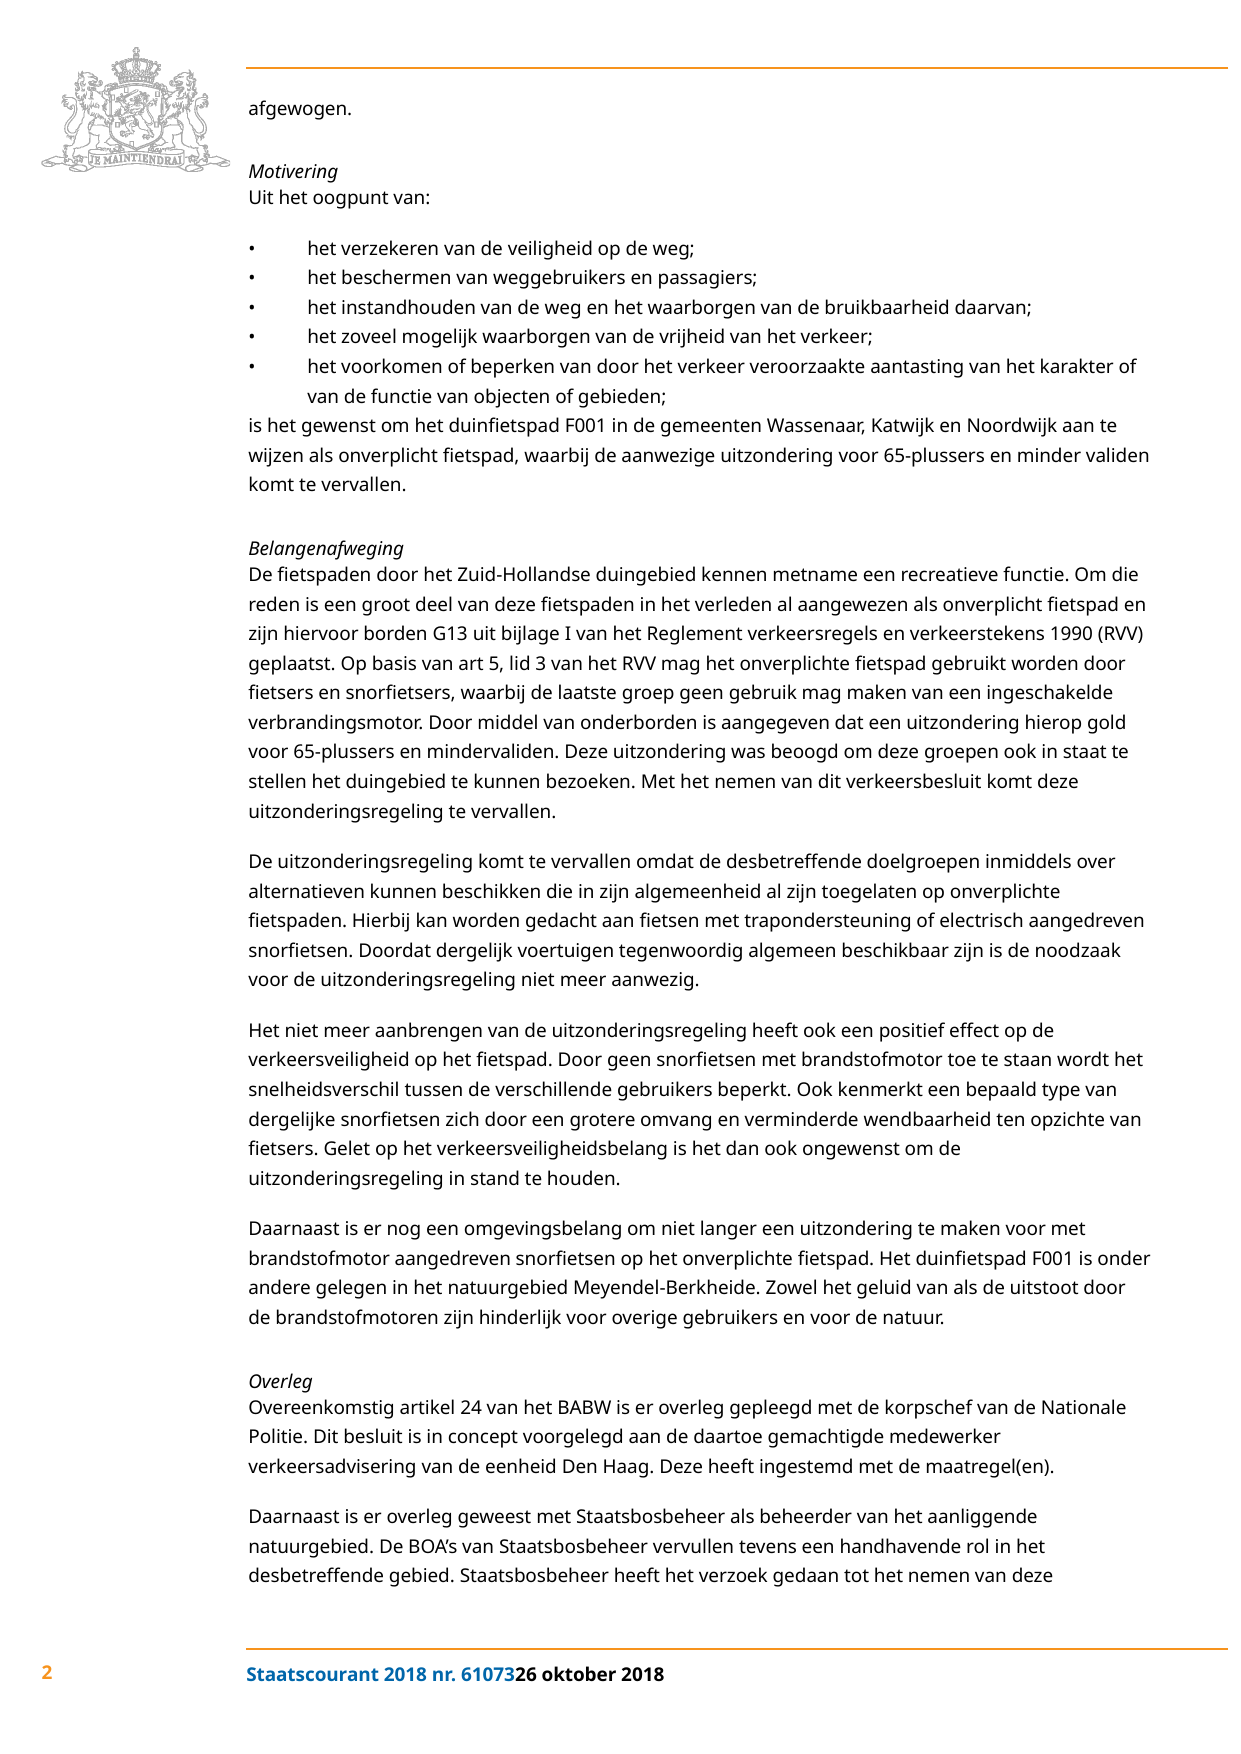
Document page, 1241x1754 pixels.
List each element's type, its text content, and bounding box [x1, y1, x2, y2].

text is het gewenst om het duinfietspad F001 in de gemeenten Wassenaar, Katwijk en Noordwijk aan te wijzen als onverplicht fietspad, waarbij de aanwezige uitzondering voor 65-plussers en minder validen komt te vervallen. [248, 412, 1152, 497]
text Daarnaast is er overleg geweest met Staatsbosbeheer als beheerder van het aanliggende natuurgebied. De BOA’s van Staatsbosbeheer vervullen tevens een handhavende rol in het desbetreffende gebied. Staatsbosbeheer heeft het verzoek gedaan tot het nemen van deze [248, 1503, 1152, 1588]
text Uit het oogpunt van: [248, 184, 1152, 210]
text afgewogen. [248, 95, 1152, 121]
list het beschermen van weggebruikers en passagiers; [248, 264, 1152, 290]
text Het niet meer aanbrengen van de uitzonderingsregeling heeft ook een positief effect op de verkeersveiligheid op het fietspad. Door geen snorfietsen met brandstofmotor toe te staan wordt het snelheidsverschil tussen de verschillende gebruikers beperkt. Ook kenmerkt een bepaald type van dergelijke snorfietsen zich door een grotere omvang en verminderde wendbaarheid ten opzichte van fietsers. Gelet op het verkeersveiligheidsbelang is het dan ook ongewenst om de uitzonderingsregeling in stand te houden. [248, 1017, 1152, 1191]
list het instandhouden van de weg en het waarborgen van de bruikbaarheid daarvan; [248, 294, 1152, 320]
text Overleg [248, 1368, 1152, 1394]
text Motivering [248, 159, 1152, 184]
text Belangenafweging [248, 536, 1152, 561]
text De fietspaden door het Zuid-Hollandse duingebied kennen metname een recreatieve functie. Om die reden is een groot deel van deze fietspaden in het verleden al aangewezen als onverplicht fietspad en zijn hiervoor borden G13 uit bijlage I van het Reglement verkeersregels en verkeerstekens 1990 (RVV) geplaatst. Op basis van art 5, lid 3 van het RVV mag het onverplichte fietspad gebruikt worden door fietsers en snorfietsers, waarbij de laatste groep geen gebruik mag maken van een ingeschakelde verbrandingsmotor. Door middel van onderborden is aangegeven dat een uitzondering hierop gold voor 65-plussers en mindervaliden. Deze uitzondering was beoogd om deze groepen ook in staat te stellen het duingebied te kunnen bezoeken. Met het nemen van dit verkeersbesluit komt deze uitzonderingsregeling te vervallen. [248, 561, 1152, 824]
text De uitzonderingsregeling komt te vervallen omdat de desbetreffende doelgroepen inmiddels over alternatieven kunnen beschikken die in zijn algemeenheid al zijn toegelaten op onverplichte fietspaden. Hierbij kan worden gedacht aan fietsen met trapondersteuning of electrisch aangedreven snorfietsen. Doordat dergelijk voertuigen tegenwoordig algemeen beschikbaar zijn is de noodzaak voor de uitzonderingsregeling niet meer aanwezig. [248, 848, 1152, 992]
list het voorkomen of beperken van door het verkeer veroorzaakte aantasting van het karakter of van de functie van objecten of gebieden; [248, 353, 1152, 408]
text Overeenkomstig artikel 24 van het BABW is er overleg gepleegd met de korpschef van de Nationale Politie. Dit besluit is in concept voorgelegd aan de daartoe gemachtigde medewerker verkeersadvisering van de eenheid Den Haag. Deze heeft ingestemd met de maatregel(en). [248, 1394, 1152, 1479]
picture [41, 47, 231, 172]
list het zoveel mogelijk waarborgen van de vrijheid van het verkeer; [248, 324, 1152, 349]
text Daarnaast is er nog een omgevingsbelang om niet langer een uitzondering te maken voor met brandstofmotor aangedreven snorfietsen op het onverplichte fietspad. Het duinfietspad F001 is onder andere gelegen in het natuurgebied Meyendel-Berkheide. Zowel het geluid van als de uitstoot door de brandstofmotoren zijn hinderlijk voor overige gebruikers en voor de natuur. [248, 1215, 1152, 1330]
list het verzekeren van de veiligheid op de weg; [248, 235, 1152, 261]
